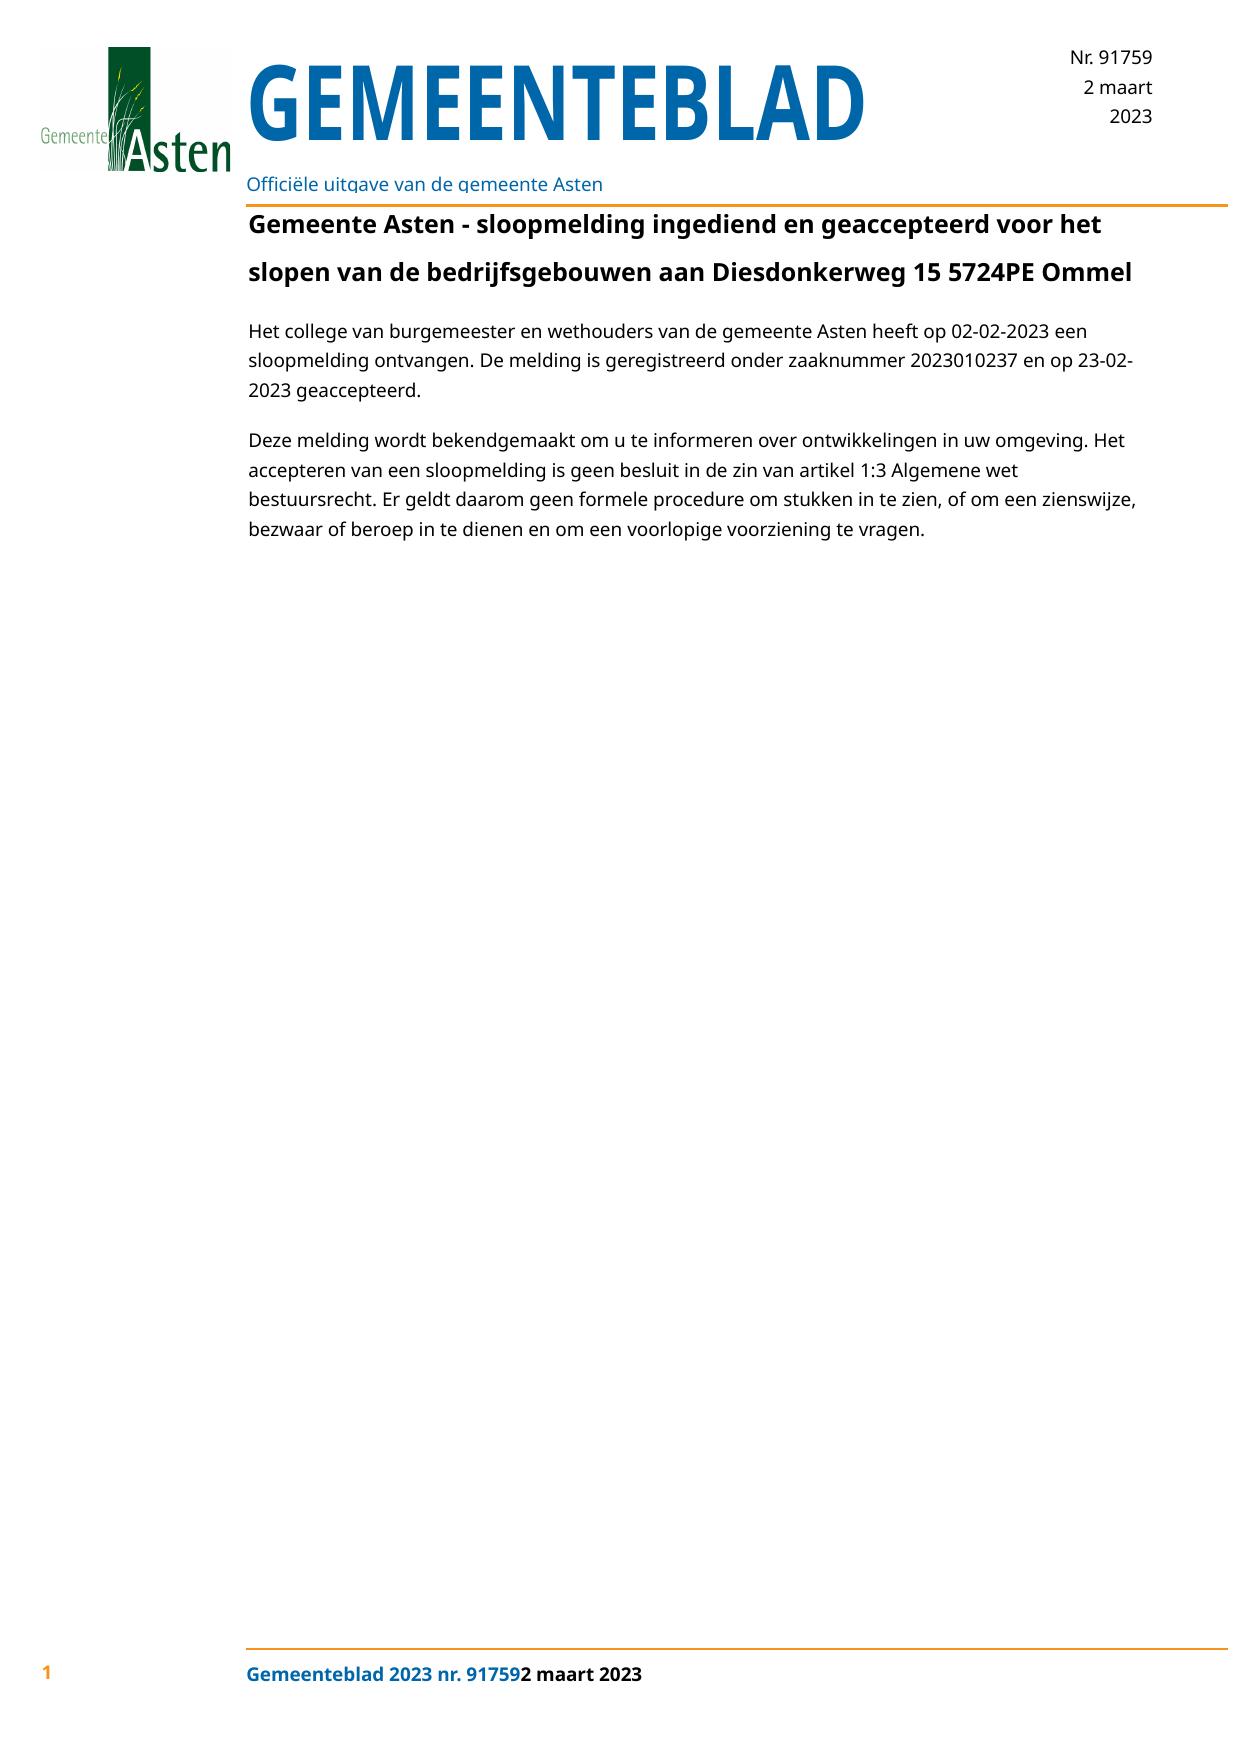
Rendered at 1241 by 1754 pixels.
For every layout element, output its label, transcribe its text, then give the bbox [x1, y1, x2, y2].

picture [41, 47, 231, 172]
text Gemeente Asten - sloopmelding ingediend en geaccepteerd voor het slopen van de bedrijfsgebouwen aan Diesdonkerweg 15 5724PE Ommel [248, 207, 1152, 288]
text Deze melding wordt bekendgemaakt om u te informeren over ontwikkelingen in uw omgeving. Het accepteren van een sloopmelding is geen besluit in de zin van artikel 1:3 Algemene wet bestuursrecht. Er geldt daarom geen formele procedure om stukken in te zien, of om een zienswijze, bezwaar of beroep in te dienen en om een voorlopige voorziening te vragen. [248, 427, 1152, 542]
text Het college van burgemeester en wethouders van de gemeente Asten heeft op 02-02-2023 een sloopmelding ontvangen. De melding is geregistreerd onder zaaknummer 2023010237 en op 23-02-2023 geaccepteerd. [248, 318, 1152, 403]
